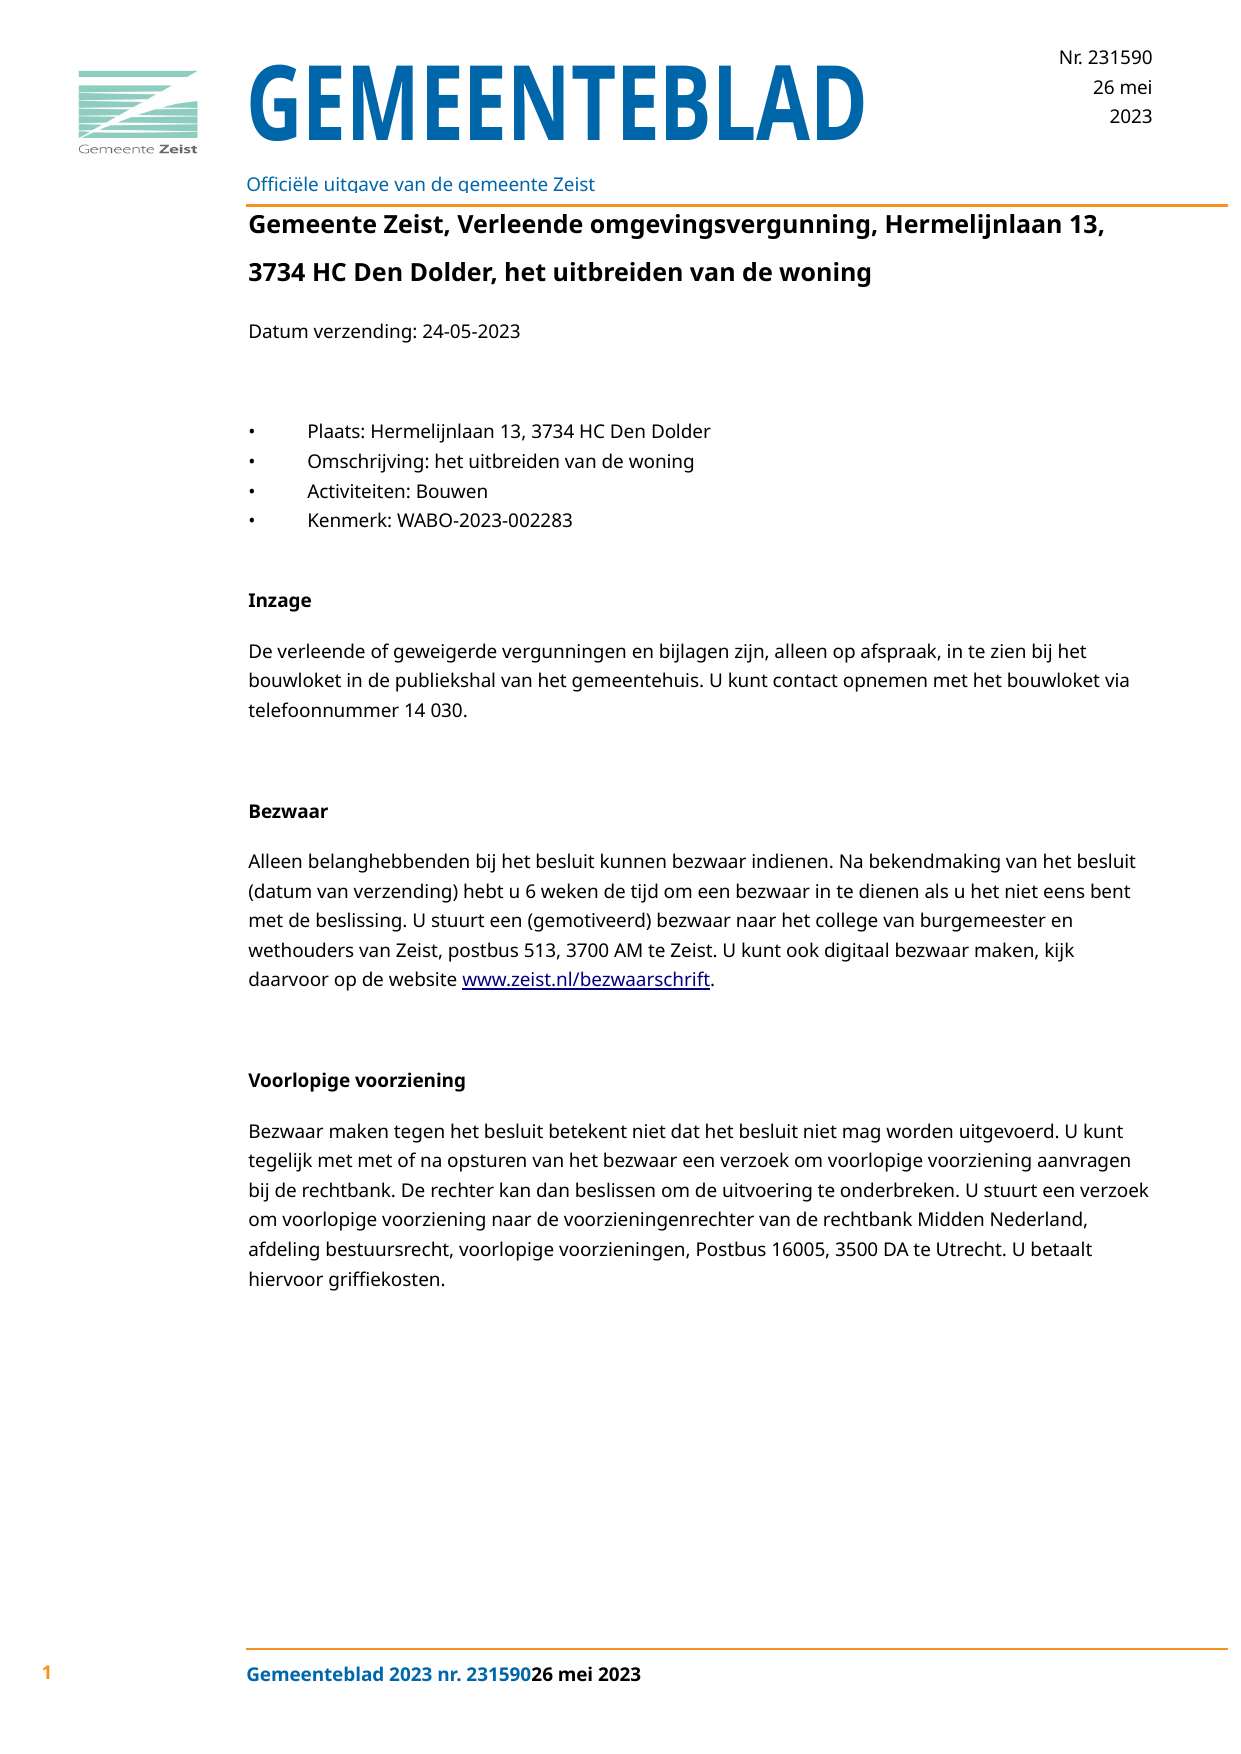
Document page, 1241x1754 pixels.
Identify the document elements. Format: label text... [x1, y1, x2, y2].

text Inzage [248, 587, 1152, 613]
picture [41, 47, 231, 172]
list Omschrijving: het uitbreiden van de woning [248, 448, 1152, 474]
text Voorlopige voorziening [248, 1067, 1152, 1093]
list Activiteiten: Bouwen [248, 478, 1152, 504]
text Bezwaar maken tegen het besluit betekent niet dat het besluit niet mag worden uitgevoerd. U kunt tegelijk met met of na opsturen van het bezwaar een verzoek om voorlopige voorziening aanvragen bij de rechtbank. De rechter kan dan beslissen om de uitvoering te onderbreken. U stuurt een verzoek om voorlopige voorziening naar de voorzieningenrechter van de rechtbank Midden Nederland, afdeling bestuursrecht, voorlopige voorzieningen, Postbus 16005, 3500 DA te Utrecht. U betaalt hiervoor griffiekosten. [248, 1118, 1152, 1292]
text Alleen belanghebbenden bij het besluit kunnen bezwaar indienen. Na bekendmaking van het besluit (datum van verzending) hebt u 6 weken de tijd om een bezwaar in te dienen als u het niet eens bent met de beslissing. U stuurt een (gemotiveerd) bezwaar naar het college van burgemeester en wethouders van Zeist, postbus 513, 3700 AM te Zeist. U kunt ook digitaal bezwaar maken, kijk daarvoor op de website www.zeist.nl/bezwaarschrift. [248, 848, 1152, 992]
list Plaats: Hermelijnlaan 13, 3734 HC Den Dolder [248, 419, 1152, 444]
text Bezwaar [248, 798, 1152, 824]
text Gemeente Zeist, Verleende omgevingsvergunning, Hermelijnlaan 13, 3734 HC Den Dolder, het uitbreiden van de woning [248, 207, 1152, 288]
text Datum verzending: 24-05-2023 [248, 318, 1152, 344]
list Kenmerk: WABO-2023-002283 [248, 507, 1152, 533]
text De verleende of geweigerde vergunningen en bijlagen zijn, alleen op afspraak, in te zien bij het bouwloket in de publiekshal van het gemeentehuis. U kunt contact opnemen met het bouwloket via telefoonnummer 14 030. [248, 638, 1152, 723]
